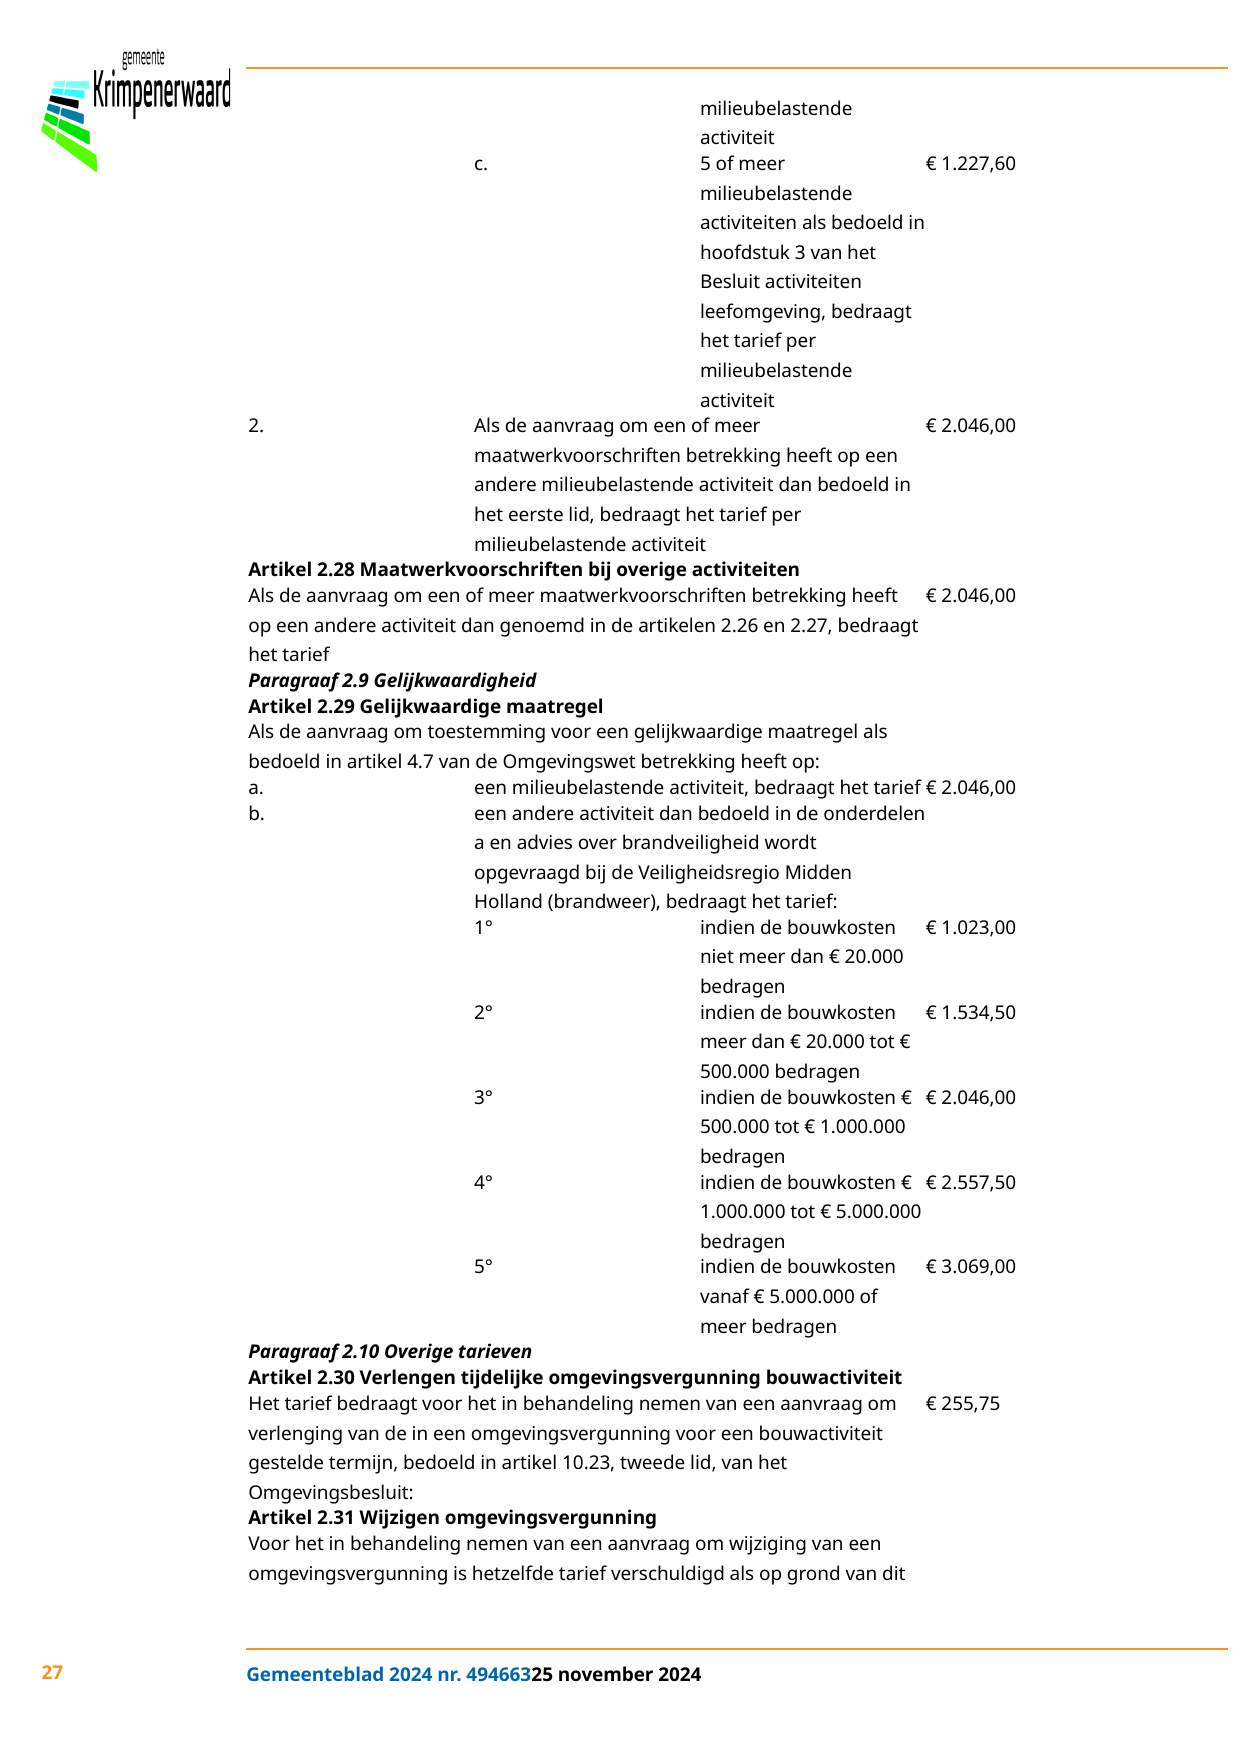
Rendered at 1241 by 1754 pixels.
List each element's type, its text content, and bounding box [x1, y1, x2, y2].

table_cell [926, 693, 1152, 719]
table_cell € 2.046,00 [926, 774, 1152, 800]
table_cell [248, 150, 474, 412]
table_cell [926, 800, 1152, 914]
table_cell [248, 1254, 474, 1339]
table_cell indien de bouwkosten niet meer dan € 20.000 bedragen [700, 914, 926, 999]
table_cell [926, 1339, 1152, 1364]
table_cell indien de bouwkosten € 500.000 tot € 1.000.000 bedragen [700, 1084, 926, 1169]
table_cell een milieubelastende activiteit, bedraagt het tarief [474, 774, 926, 800]
table_cell [926, 1530, 1152, 1586]
table_cell [926, 557, 1152, 582]
table_cell € 1.023,00 [926, 914, 1152, 999]
table_cell indien de bouwkosten vanaf € 5.000.000 of meer bedragen [700, 1254, 926, 1339]
table_cell 5 of meer milieubelastende activiteiten als bedoeld in hoofdstuk 3 van het Besluit activiteiten leefomgeving, bedraagt het tarief per milieubelastende activiteit [700, 150, 926, 412]
table_cell b. [248, 800, 474, 914]
table_cell Als de aanvraag om een of meer maatwerkvoorschriften betrekking heeft op een andere activiteit dan genoemd in de artikelen 2.26 en 2.27, bedraagt het tarief [248, 582, 926, 667]
table_cell € 2.046,00 [926, 413, 1152, 557]
table_cell Artikel 2.30 Verlengen tijdelijke omgevingsvergunning bouwactiviteit [248, 1364, 926, 1390]
table_cell 3° [474, 1084, 700, 1169]
table_cell 2° [474, 999, 700, 1084]
table_cell Artikel 2.29 Gelijkwaardige maatregel [248, 693, 926, 719]
table_cell [248, 914, 474, 999]
table_cell [926, 95, 1152, 150]
table_cell Artikel 2.28 Maatwerkvoorschriften bij overige activiteiten [248, 557, 926, 582]
table_cell € 2.046,00 [926, 582, 1152, 667]
table_cell € 255,75 [926, 1390, 1152, 1504]
table_cell 2. [248, 413, 474, 557]
table_cell Als de aanvraag om een of meer maatwerkvoorschriften betrekking heeft op een andere milieubelastende activiteit dan bedoeld in het eerste lid, bedraagt het tarief per milieubelastende activiteit [474, 413, 926, 557]
table_cell [248, 1084, 474, 1169]
table_cell [926, 719, 1152, 774]
table_cell Artikel 2.31 Wijzigen omgevingsvergunning [248, 1505, 926, 1530]
table_cell [248, 999, 474, 1084]
table_cell € 1.534,50 [926, 999, 1152, 1084]
table_cell indien de bouwkosten meer dan € 20.000 tot € 500.000 bedragen [700, 999, 926, 1084]
table_cell [248, 1169, 474, 1254]
table_cell [926, 667, 1152, 693]
table_cell Voor het in behandeling nemen van een aanvraag om wijziging van een omgevingsvergunning is hetzelfde tarief verschuldigd als op grond van dit [248, 1530, 926, 1586]
table_cell a. [248, 774, 474, 800]
table_cell 1° [474, 914, 700, 999]
table_cell indien de bouwkosten € 1.000.000 tot € 5.000.000 bedragen [700, 1169, 926, 1254]
table_cell 5° [474, 1254, 700, 1339]
table_cell € 2.557,50 [926, 1169, 1152, 1254]
table_cell een andere activiteit dan bedoeld in de onderdelen a en advies over brandveiligheid wordt opgevraagd bij de Veiligheidsregio Midden Holland (brandweer), bedraagt het tarief: [474, 800, 926, 914]
table_cell € 1.227,60 [926, 150, 1152, 412]
picture [41, 47, 231, 172]
table_cell € 2.046,00 [926, 1084, 1152, 1169]
table_cell [926, 1364, 1152, 1390]
table_cell [248, 95, 474, 150]
table_cell [474, 95, 700, 150]
table_cell Als de aanvraag om toestemming voor een gelijkwaardige maatregel als bedoeld in artikel 4.7 van de Omgevingswet betrekking heeft op: [248, 719, 926, 774]
table_cell Paragraaf 2.10 Overige tarieven [248, 1339, 926, 1364]
table_cell 4° [474, 1169, 700, 1254]
table_cell [926, 1505, 1152, 1530]
table_cell Het tarief bedraagt voor het in behandeling nemen van een aanvraag om verlenging van de in een omgevingsvergunning voor een bouwactiviteit gestelde termijn, bedoeld in artikel 10.23, tweede lid, van het Omgevingsbesluit: [248, 1390, 926, 1504]
table_cell Paragraaf 2.9 Gelijkwaardigheid [248, 667, 926, 693]
table_cell milieubelastende activiteit [700, 95, 926, 150]
table_cell € 3.069,00 [926, 1254, 1152, 1339]
table_cell c. [474, 150, 700, 412]
